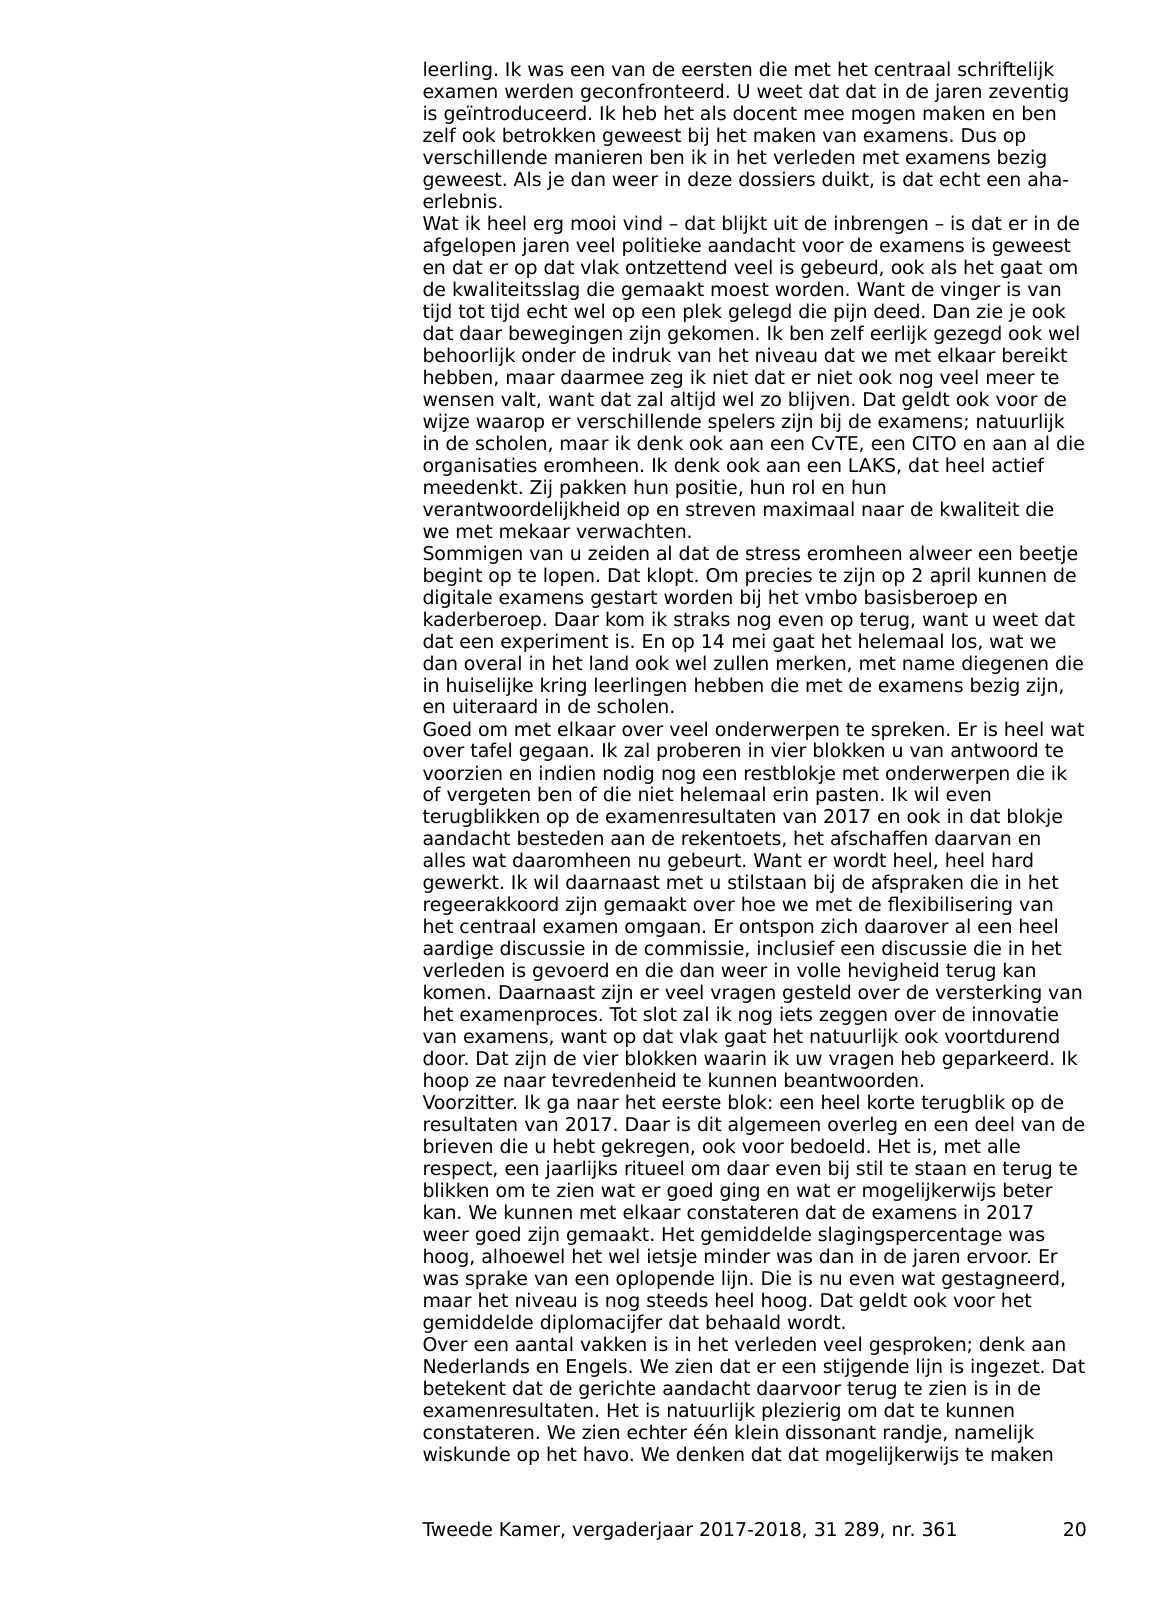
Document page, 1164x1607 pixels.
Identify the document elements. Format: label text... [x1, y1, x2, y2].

text Voorzitter. Ik ga naar het eerste blok: een heel korte terugblik op de resultaten van 2017. Daar is dit algemeen overleg en een deel van de brieven die u hebt gekregen, ook voor bedoeld. Het is, met alle respect, een jaarlijks ritueel om daar even bij stil te staan en terug te blikken om te zien wat er goed ging en wat er mogelijkerwijs beter kan. We kunnen met elkaar constateren dat de examens in 2017 weer goed zijn gemaakt. Het gemiddelde slagingspercentage was hoog, alhoewel het wel ietsje minder was dan in de jaren ervoor. Er was sprake van een oplopende lijn. Die is nu even wat gestagneerd, maar het niveau is nog steeds heel hoog. Dat geldt ook voor het gemiddelde diplomacijfer dat behaald wordt. [422, 1092, 1087, 1334]
text Over een aantal vakken is in het verleden veel gesproken; denk aan Nederlands en Engels. We zien dat er een stijgende lijn is ingezet. Dat betekent dat de gerichte aandacht daarvoor terug te zien is in de examenresultaten. Het is natuurlijk plezierig om dat te kunnen constateren. We zien echter één klein dissonant randje, namelijk wiskunde op het havo. We denken dat dat mogelijkerwijs te maken [422, 1334, 1087, 1466]
text Wat ik heel erg mooi vind – dat blijkt uit de inbrengen – is dat er in de afgelopen jaren veel politieke aandacht voor de examens is geweest en dat er op dat vlak ontzettend veel is gebeurd, ook als het gaat om de kwaliteitsslag die gemaakt moest worden. Want de vinger is van tijd tot tijd echt wel op een plek gelegd die pijn deed. Dan zie je ook dat daar bewegingen zijn gekomen. Ik ben zelf eerlijk gezegd ook wel behoorlijk onder de indruk van het niveau dat we met elkaar bereikt hebben, maar daarmee zeg ik niet dat er niet ook nog veel meer te wensen valt, want dat zal altijd wel zo blijven. Dat geldt ook voor de wijze waarop er verschillende spelers zijn bij de examens; natuurlijk in de scholen, maar ik denk ook aan een CvTE, een CITO en aan al die organisaties eromheen. Ik denk ook aan een LAKS, dat heel actief meedenkt. Zij pakken hun positie, hun rol en hun verantwoordelijkheid op en streven maximaal naar de kwaliteit die we met mekaar verwachten. [422, 213, 1087, 543]
text Sommigen van u zeiden al dat de stress eromheen alweer een beetje begint op te lopen. Dat klopt. Om precies te zijn op 2 april kunnen de digitale examens gestart worden bij het vmbo basisberoep en kaderberoep. Daar kom ik straks nog even op terug, want u weet dat dat een experiment is. En op 14 mei gaat het helemaal los, wat we dan overal in het land ook wel zullen merken, met name diegenen die in huiselijke kring leerlingen hebben die met de examens bezig zijn, en uiteraard in de scholen. [422, 543, 1087, 718]
text leerling. Ik was een van de eersten die met het centraal schriftelijk examen werden geconfronteerd. U weet dat dat in de jaren zeventig is geïntroduceerd. Ik heb het als docent mee mogen maken en ben zelf ook betrokken geweest bij het maken van examens. Dus op verschillende manieren ben ik in het verleden met examens bezig geweest. Als je dan weer in deze dossiers duikt, is dat echt een aha-erlebnis. [422, 59, 1087, 213]
text Goed om met elkaar over veel onderwerpen te spreken. Er is heel wat over tafel gegaan. Ik zal proberen in vier blokken u van antwoord te voorzien en indien nodig nog een restblokje met onderwerpen die ik of vergeten ben of die niet helemaal erin pasten. Ik wil even terugblikken op de examenresultaten van 2017 en ook in dat blokje aandacht besteden aan de rekentoets, het afschaffen daarvan en alles wat daaromheen nu gebeurt. Want er wordt heel, heel hard gewerkt. Ik wil daarnaast met u stilstaan bij de afspraken die in het regeerakkoord zijn gemaakt over hoe we met de flexibilisering van het centraal examen omgaan. Er ontspon zich daarover al een heel aardige discussie in de commissie, inclusief een discussie die in het verleden is gevoerd en die dan weer in volle hevigheid terug kan komen. Daarnaast zijn er veel vragen gesteld over de versterking van het examenproces. Tot slot zal ik nog iets zeggen over de innovatie van examens, want op dat vlak gaat het natuurlijk ook voortdurend door. Dat zijn de vier blokken waarin ik uw vragen heb geparkeerd. Ik hoop ze naar tevredenheid te kunnen beantwoorden. [422, 718, 1087, 1092]
